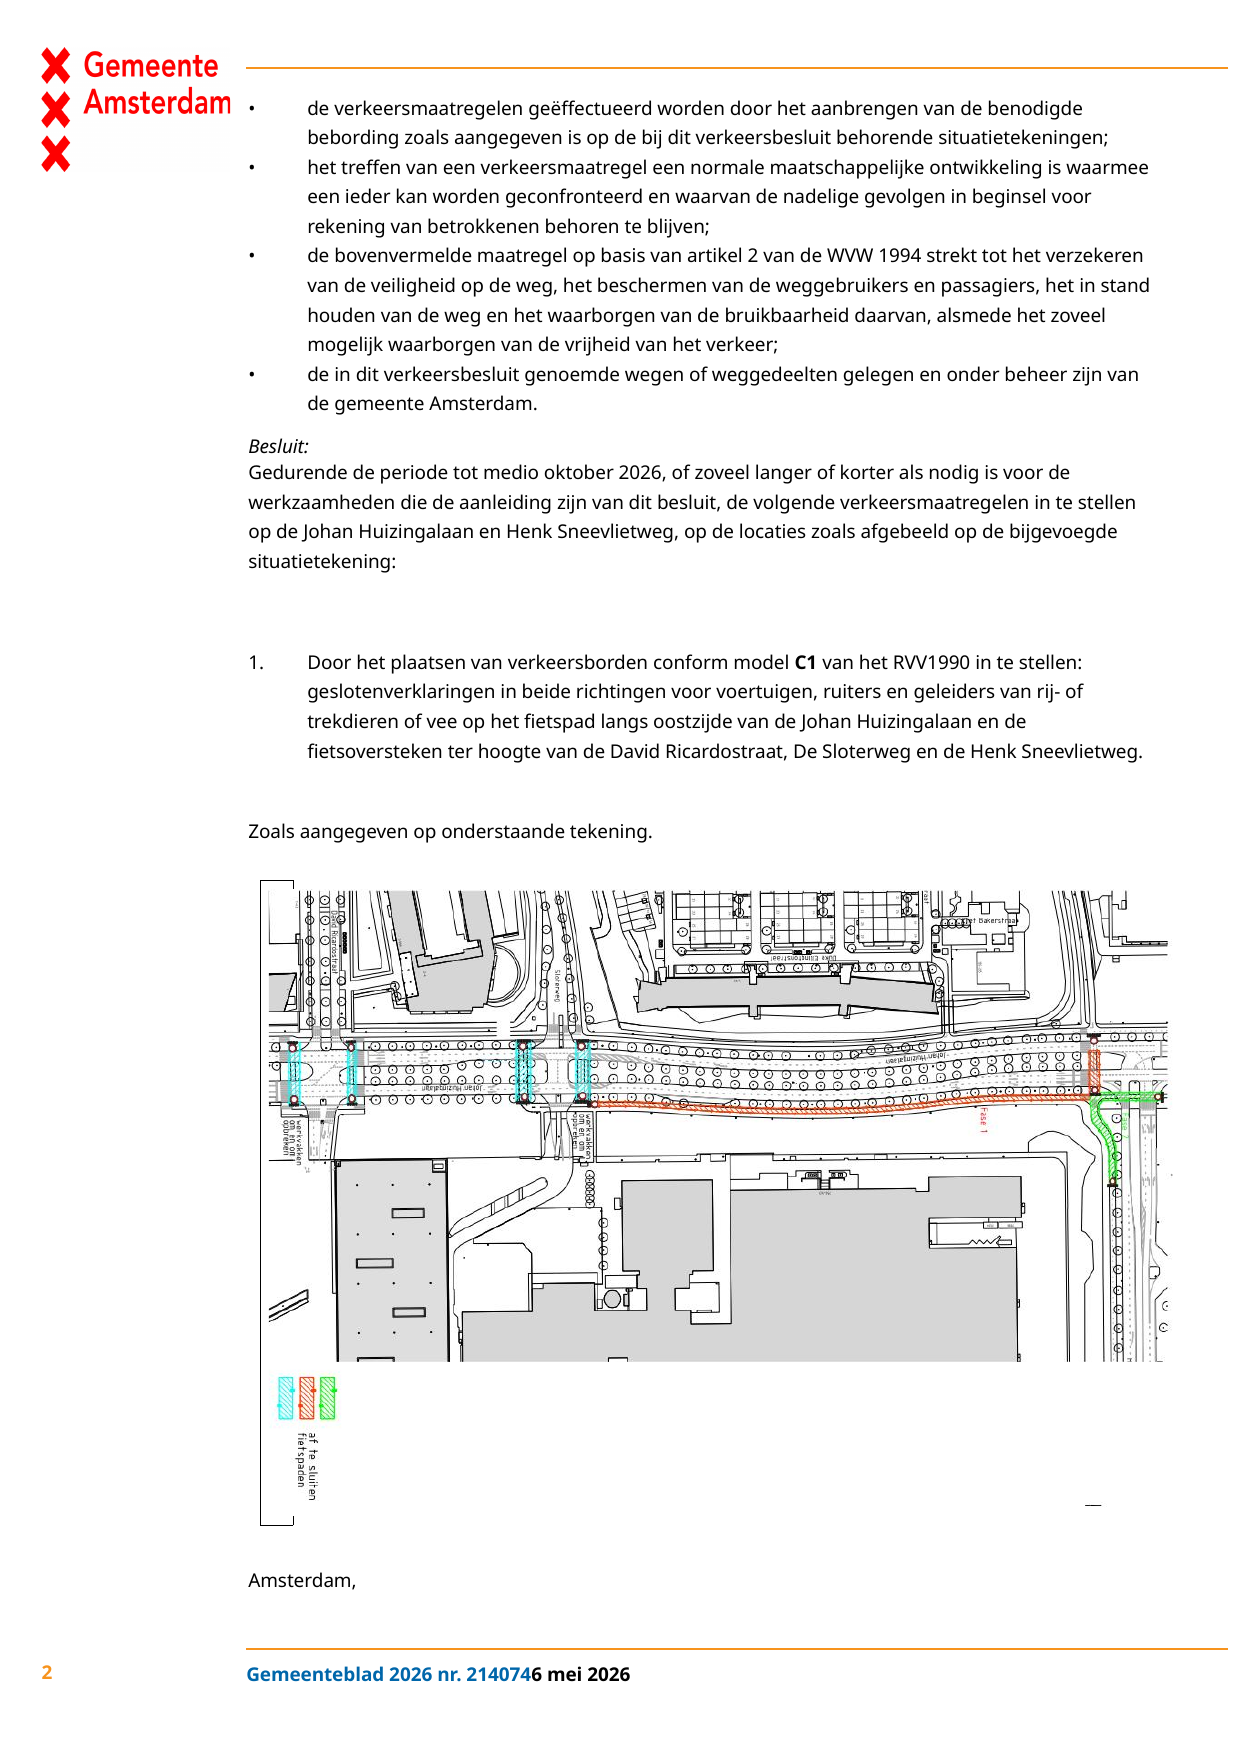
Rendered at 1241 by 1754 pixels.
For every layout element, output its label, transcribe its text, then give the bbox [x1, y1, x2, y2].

text Amsterdam, [248, 1567, 1152, 1593]
list de bovenvermelde maatregel op basis van artikel 2 van de WVW 1994 strekt tot het verzekeren van de veiligheid op de weg, het beschermen van de weggebruikers en passagiers, het in stand houden van de weg en het waarborgen van de bruikbaarheid daarvan, alsmede het zoveel mogelijk waarborgen van de vrijheid van het verkeer; [248, 243, 1152, 357]
list de in dit verkeersbesluit genoemde wegen of weggedeelten gelegen en onder beheer zijn van de gemeente Amsterdam. [248, 361, 1152, 416]
text Gedurende de periode tot medio oktober 2026, of zoveel langer of korter als nodig is voor de werkzaamheden die de aanleiding zijn van dit besluit, de volgende verkeersmaatregelen in te stellen op de Johan Huizingalaan en Henk Sneevlietweg, op de locaties zoals afgebeeld op de bijgevoegde situatietekening: [248, 459, 1152, 574]
text Besluit: [248, 434, 1152, 459]
picture [268, 889, 1173, 1516]
text Zoals aangegeven op onderstaande tekening. [248, 818, 1152, 843]
list de verkeersmaatregelen geëffectueerd worden door het aanbrengen van de benodigde bebording zoals aangegeven is op de bij dit verkeersbesluit behorende situatietekeningen; [248, 95, 1152, 150]
list Door het plaatsen van verkeersborden conform model C1 van het RVV1990 in te stellen: geslotenverklaringen in beide richtingen voor voertuigen, ruiters en geleiders van rij- of trekdieren of vee op het fietspad langs oostzijde van de Johan Huizingalaan en de fietsoversteken ter hoogte van de David Ricardostraat, De Sloterweg en de Henk Sneevlietweg. [248, 649, 1152, 763]
list het treffen van een verkeersmaatregel een normale maatschappelijke ontwikkeling is waarmee een ieder kan worden geconfronteerd en waarvan de nadelige gevolgen in beginsel voor rekening van betrokkenen behoren te blijven; [248, 154, 1152, 239]
picture [41, 47, 231, 172]
